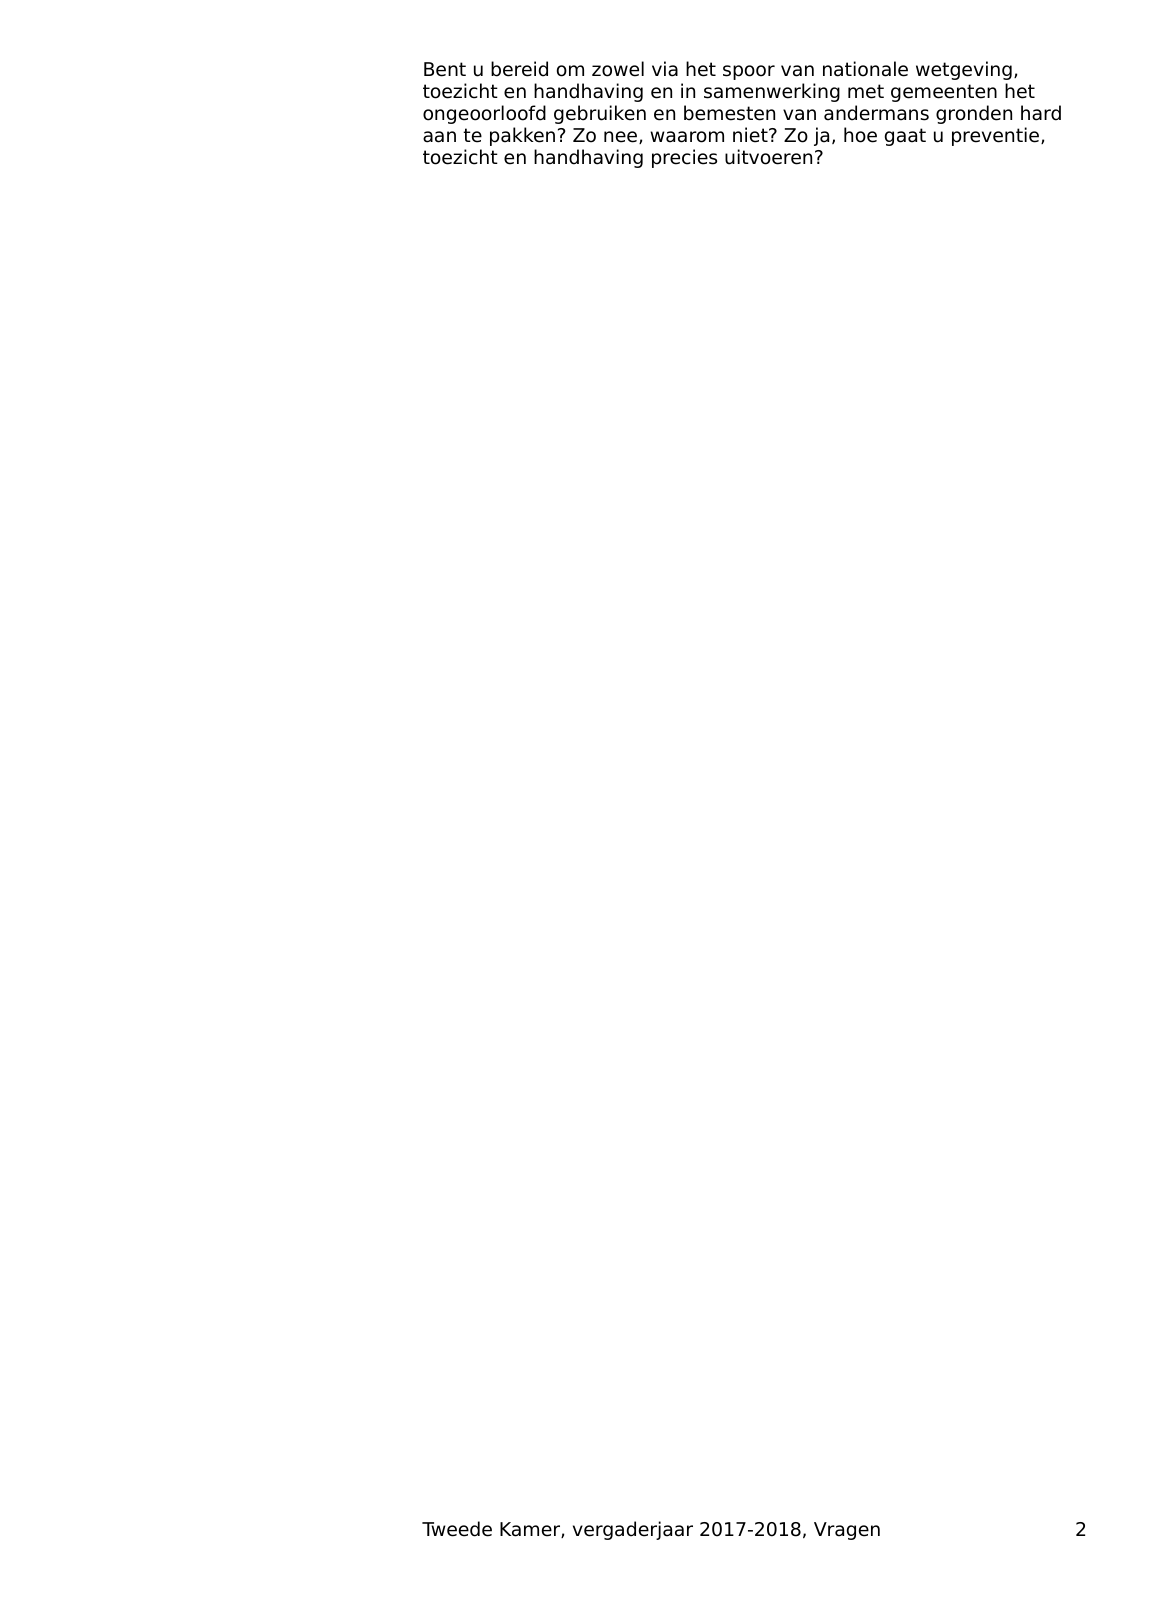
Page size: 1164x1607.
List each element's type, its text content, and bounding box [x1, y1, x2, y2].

text Bent u bereid om zowel via het spoor van nationale wetgeving, toezicht en handhaving en in samenwerking met gemeenten het ongeoorloofd gebruiken en bemesten van andermans gronden hard aan te pakken? Zo nee, waarom niet? Zo ja, hoe gaat u preventie, toezicht en handhaving precies uitvoeren? [422, 59, 1087, 169]
